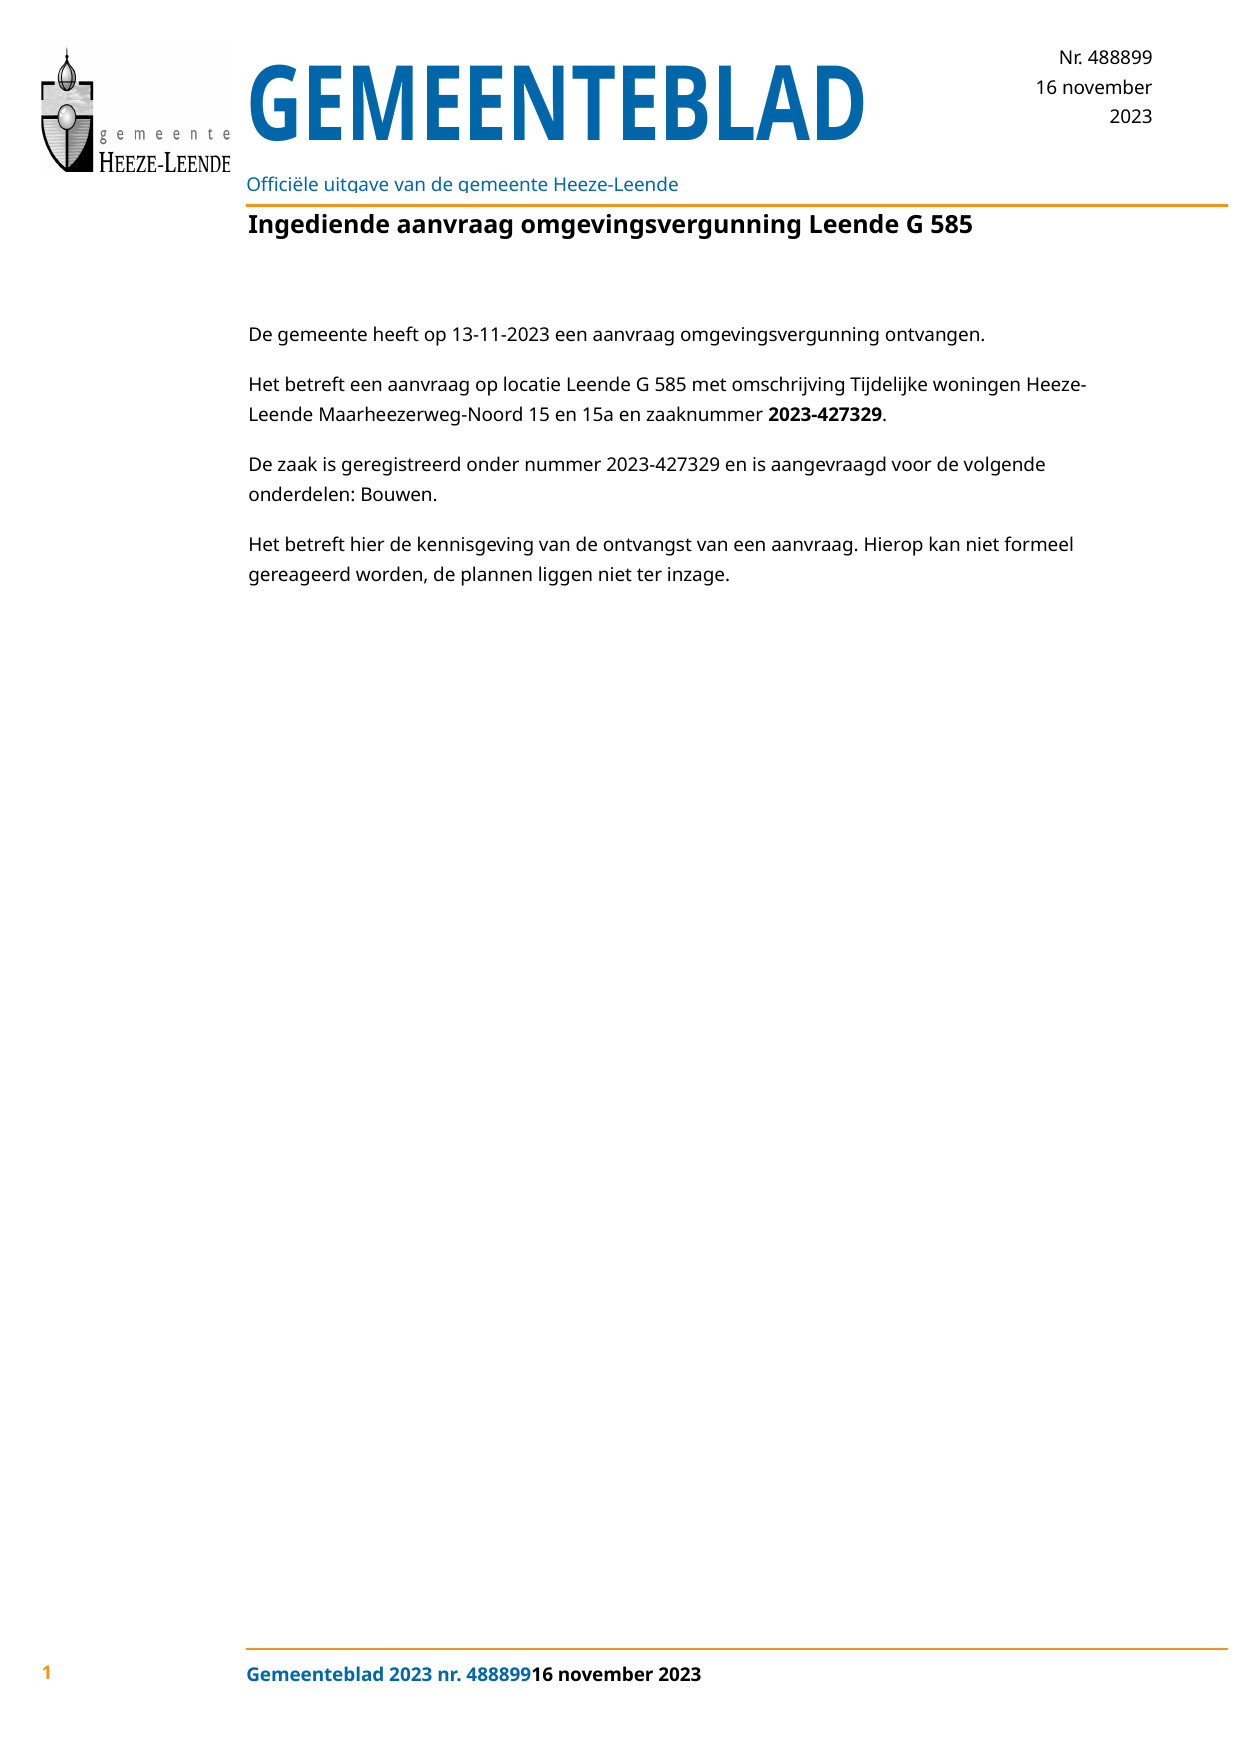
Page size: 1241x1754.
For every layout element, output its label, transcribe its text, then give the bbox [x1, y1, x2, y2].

text Het betreft een aanvraag op locatie Leende G 585 met omschrijving Tijdelijke woningen Heeze-Leende Maarheezerweg-Noord 15 en 15a en zaaknummer 2023-427329. [248, 371, 1152, 426]
picture [41, 47, 231, 172]
text Het betreft hier de kennisgeving van de ontvangst van een aanvraag. Hierop kan niet formeel gereageerd worden, de plannen liggen niet ter inzage. [248, 531, 1152, 586]
text De gemeente heeft op 13-11-2023 een aanvraag omgevingsvergunning ontvangen. [248, 321, 1152, 346]
text De zaak is geregistreerd onder nummer 2023-427329 en is aangevraagd voor de volgende onderdelen: Bouwen. [248, 451, 1152, 506]
text Ingediende aanvraag omgevingsvergunning Leende G 585 [248, 207, 1152, 241]
